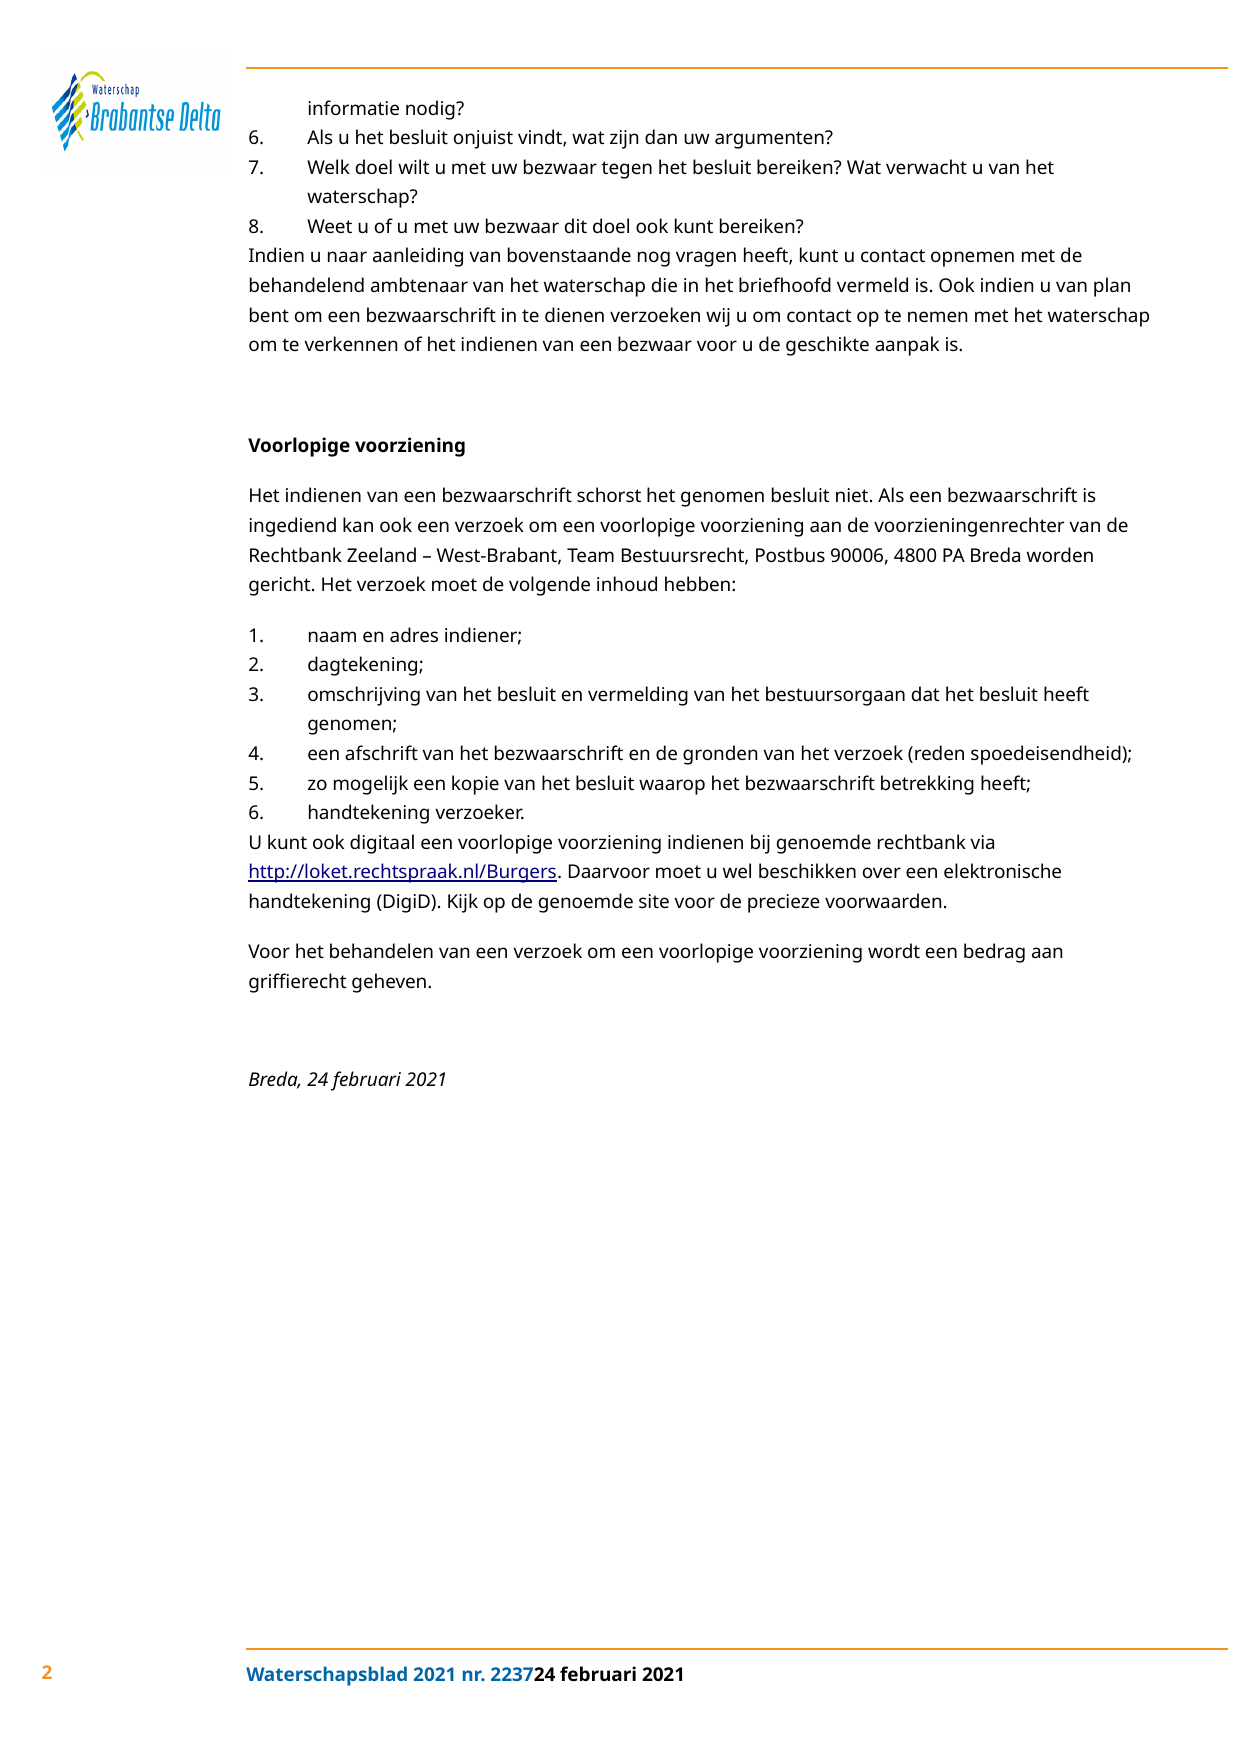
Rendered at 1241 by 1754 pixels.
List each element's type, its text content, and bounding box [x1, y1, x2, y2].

text U kunt ook digitaal een voorlopige voorziening indienen bij genoemde rechtbank via http://loket.rechtspraak.nl/Burgers. Daarvoor moet u wel beschikken over een elektronische handtekening (DigiD). Kijk op de genoemde site voor de precieze voorwaarden. [248, 829, 1152, 914]
text Voorlopige voorziening [248, 432, 1152, 458]
list naam en adres indiener; [248, 622, 1152, 648]
list zo mogelijk een kopie van het besluit waarop het bezwaarschrift betrekking heeft; [248, 770, 1152, 796]
text Indien u naar aanleiding van bovenstaande nog vragen heeft, kunt u contact opnemen met de behandelend ambtenaar van het waterschap die in het briefhoofd vermeld is. Ook indien u van plan bent om een bezwaarschrift in te dienen verzoeken wij u om contact op te nemen met het waterschap om te verkennen of het indienen van een bezwaar voor u de geschikte aanpak is. [248, 243, 1152, 357]
list Als u het besluit onjuist vindt, wat zijn dan uw argumenten? [248, 124, 1152, 150]
list handtekening verzoeker. [248, 799, 1152, 825]
text Voor het behandelen van een verzoek om een voorlopige voorziening wordt een bedrag aan griffierecht geheven. [248, 938, 1152, 994]
text Het indienen van een bezwaarschrift schorst het genomen besluit niet. Als een bezwaarschrift is ingediend kan ook een verzoek om een voorlopige voorziening aan de voorzieningenrechter van de Rechtbank Zeeland – West-Brabant, Team Bestuursrecht, Postbus 90006, 4800 PA Breda worden gericht. Het verzoek moet de volgende inhoud hebben: [248, 483, 1152, 597]
picture [41, 47, 231, 172]
list informatie nodig? [248, 95, 1152, 121]
list Welk doel wilt u met uw bezwaar tegen het besluit bereiken? Wat verwacht u van het waterschap? [248, 154, 1152, 209]
list een afschrift van het bezwaarschrift en de gronden van het verzoek (reden spoedeisendheid); [248, 740, 1152, 766]
list dagtekening; [248, 651, 1152, 677]
list Weet u of u met uw bezwaar dit doel ook kunt bereiken? [248, 213, 1152, 239]
text Breda, 24 februari 2021 [248, 1066, 1152, 1092]
list omschrijving van het besluit en vermelding van het bestuursorgaan dat het besluit heeft genomen; [248, 681, 1152, 736]
